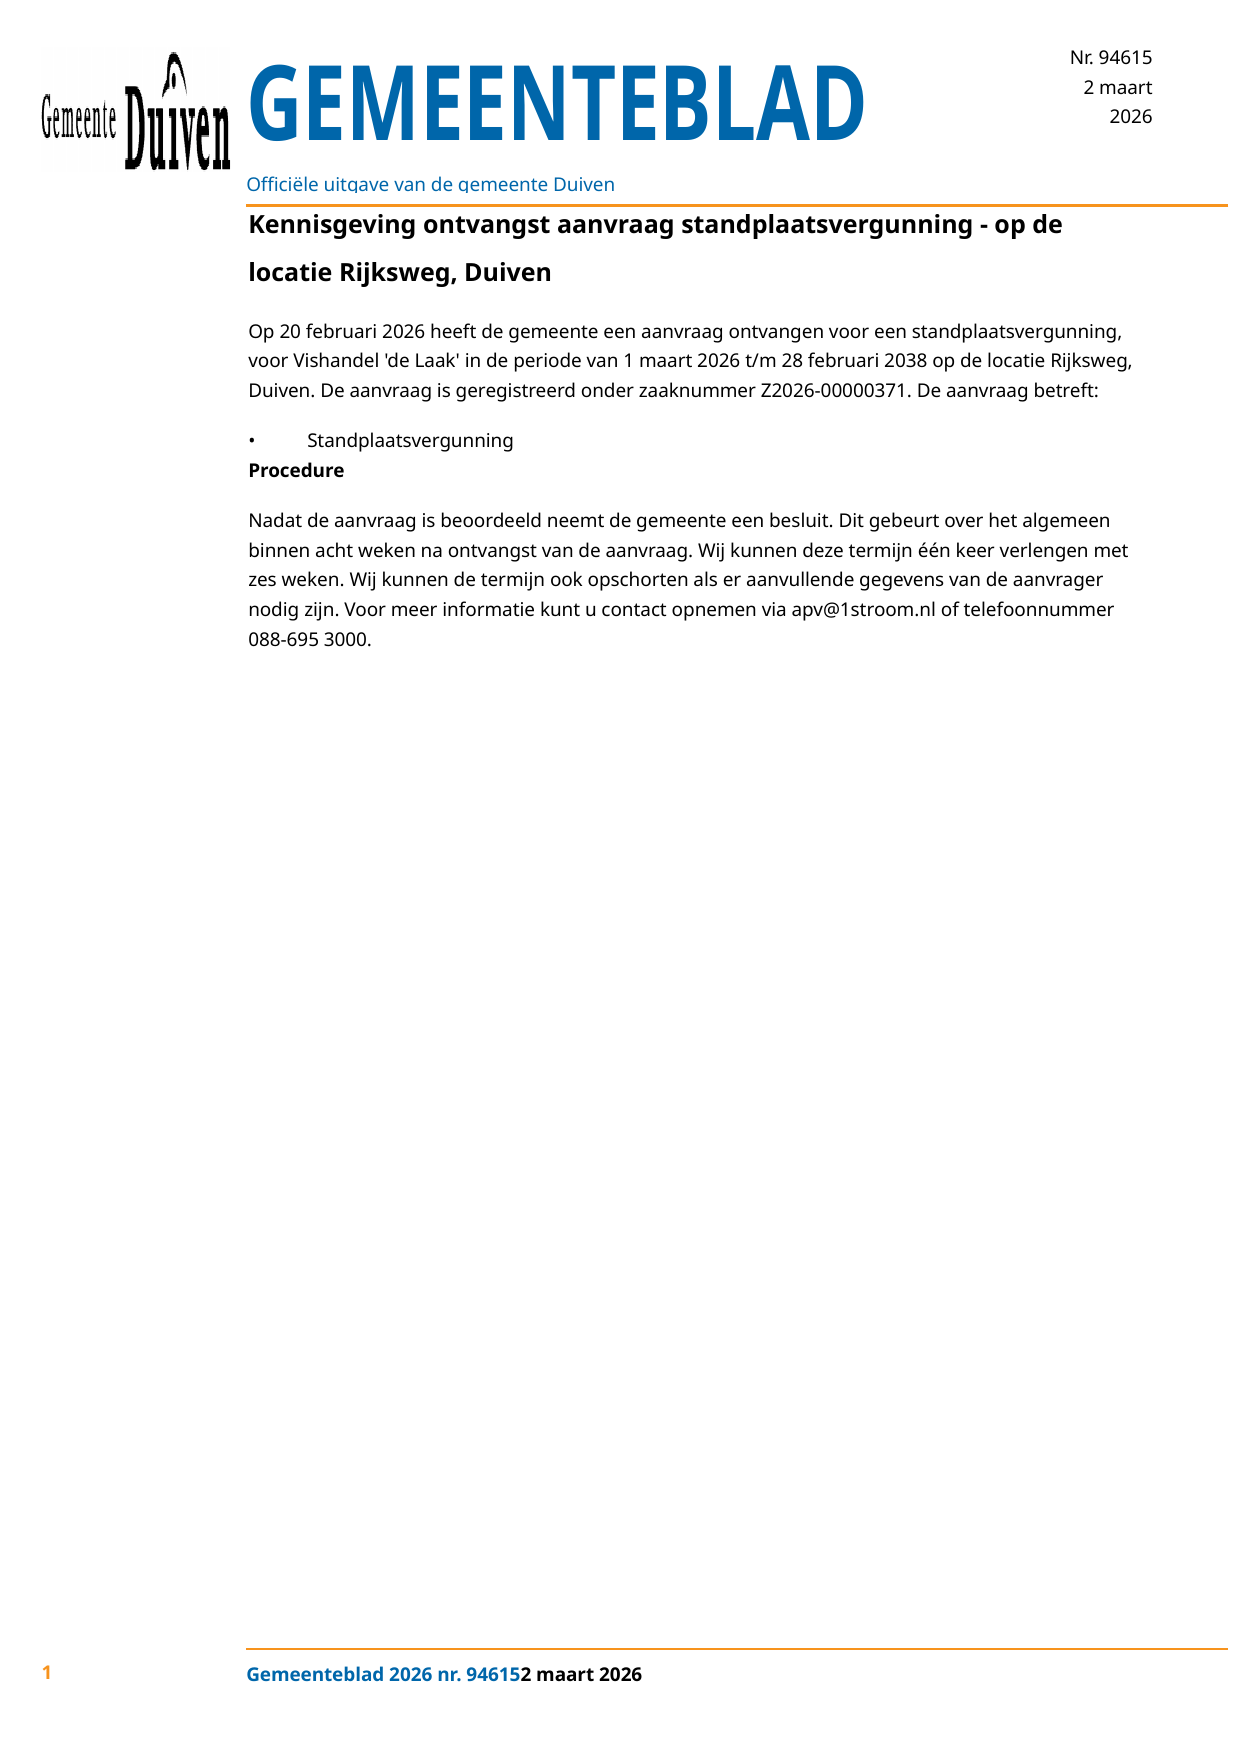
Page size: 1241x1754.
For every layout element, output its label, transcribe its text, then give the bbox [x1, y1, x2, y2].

list Standplaatsvergunning [248, 427, 1152, 453]
picture [41, 47, 231, 172]
text Kennisgeving ontvangst aanvraag standplaatsvergunning - op de locatie Rijksweg, Duiven [248, 207, 1152, 288]
text Procedure [248, 457, 1152, 483]
text Op 20 februari 2026 heeft de gemeente een aanvraag ontvangen voor een standplaatsvergunning, voor Vishandel 'de Laak' in de periode van 1 maart 2026 t/m 28 februari 2038 op de locatie Rijksweg, Duiven. De aanvraag is geregistreerd onder zaaknummer Z2026-00000371. De aanvraag betreft: [248, 318, 1152, 403]
text Nadat de aanvraag is beoordeeld neemt de gemeente een besluit. Dit gebeurt over het algemeen binnen acht weken na ontvangst van de aanvraag. Wij kunnen deze termijn één keer verlengen met zes weken. Wij kunnen de termijn ook opschorten als er aanvullende gegevens van de aanvrager nodig zijn. Voor meer informatie kunt u contact opnemen via apv@1stroom.nl of telefoonnummer 088-695 3000. [248, 507, 1152, 652]
